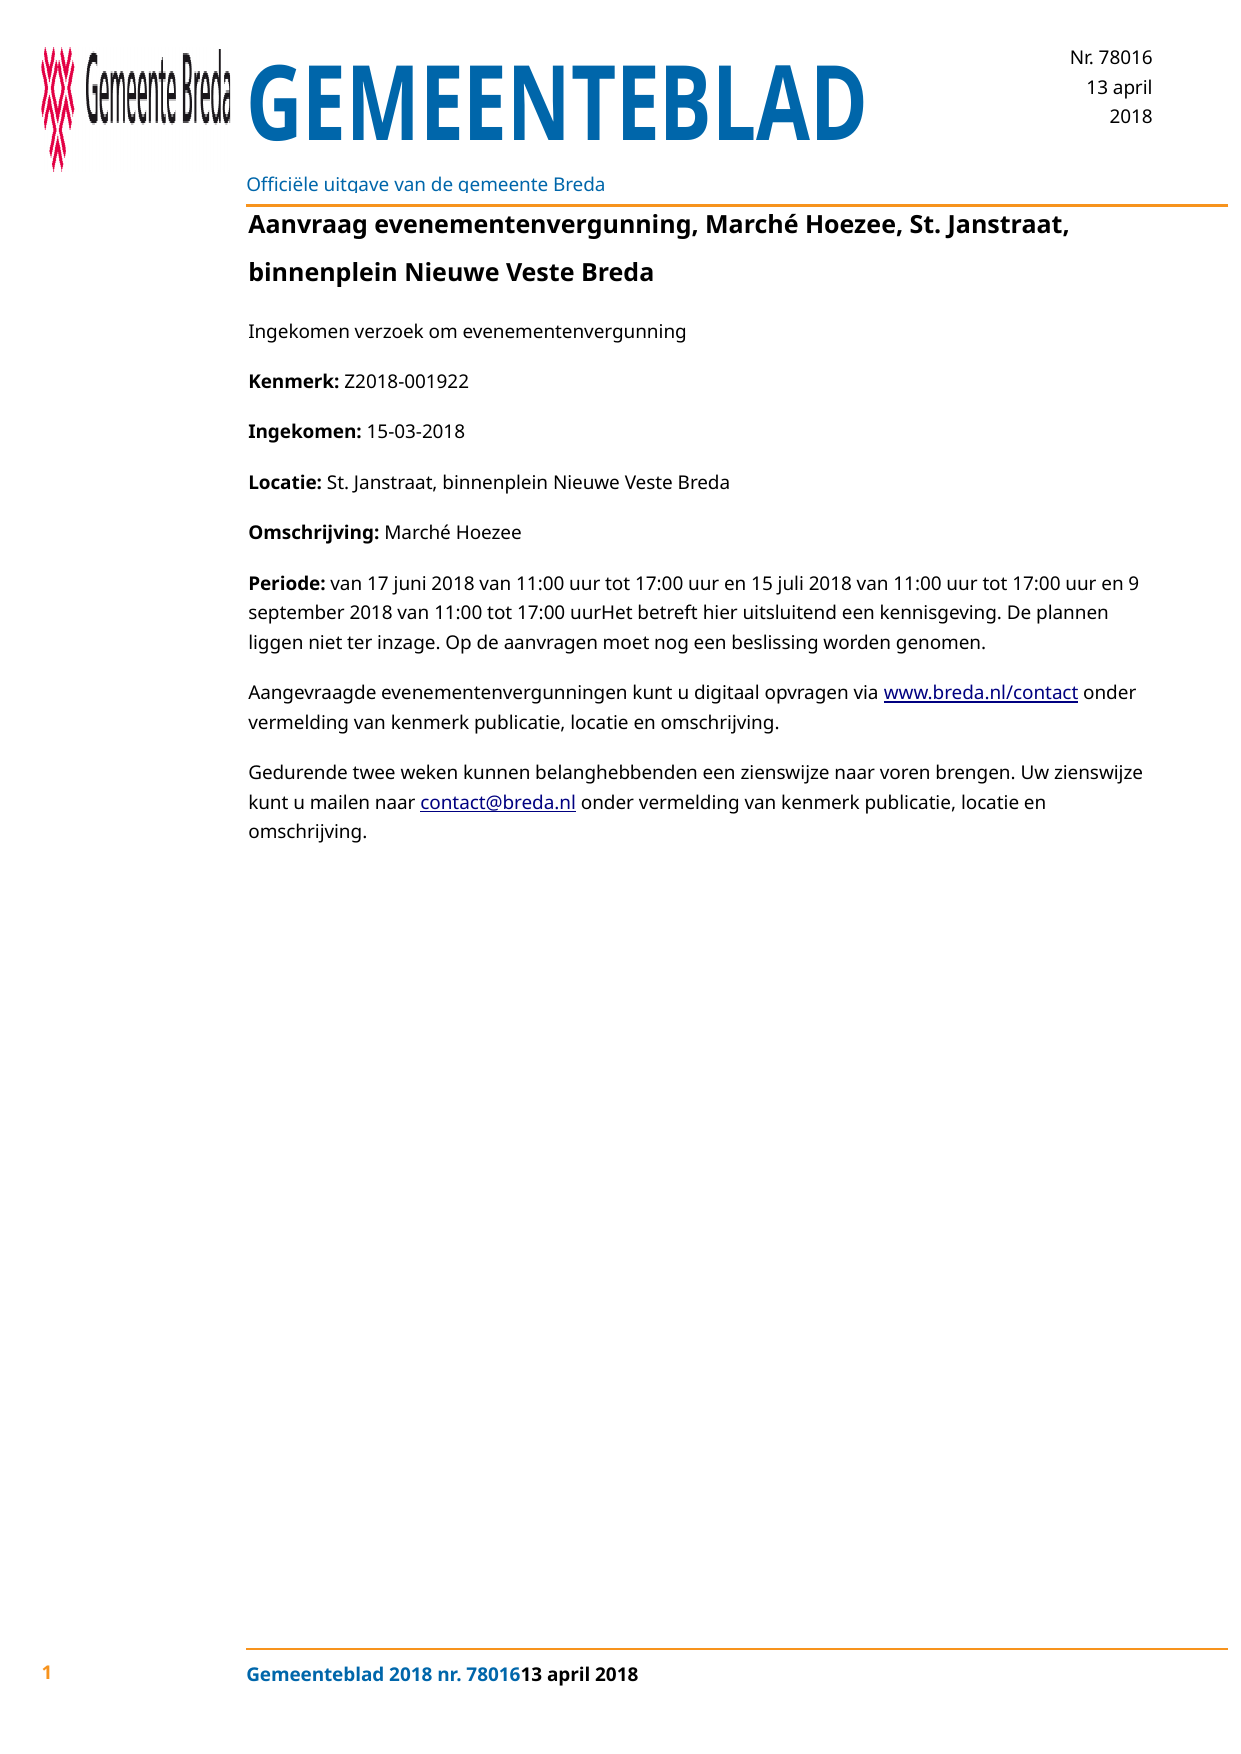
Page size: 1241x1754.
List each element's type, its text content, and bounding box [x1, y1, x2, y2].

text Locatie: St. Janstraat, binnenplein Nieuwe Veste Breda [248, 469, 1152, 495]
text Aangevraagde evenementenvergunningen kunt u digitaal opvragen via www.breda.nl/contact onder vermelding van kenmerk publicatie, locatie en omschrijving. [248, 679, 1152, 735]
text Ingekomen verzoek om evenementenvergunning [248, 318, 1152, 344]
text Kenmerk: Z2018-001922 [248, 368, 1152, 394]
text Omschrijving: Marché Hoezee [248, 519, 1152, 545]
text Gedurende twee weken kunnen belanghebbenden een zienswijze naar voren brengen. Uw zienswijze kunt u mailen naar contact@breda.nl onder vermelding van kenmerk publicatie, locatie en omschrijving. [248, 759, 1152, 844]
text Aanvraag evenementenvergunning, Marché Hoezee, St. Janstraat, binnenplein Nieuwe Veste Breda [248, 207, 1152, 288]
text Ingekomen: 15-03-2018 [248, 419, 1152, 444]
text Periode: van 17 juni 2018 van 11:00 uur tot 17:00 uur en 15 juli 2018 van 11:00 uur tot 17:00 uur en 9 september 2018 van 11:00 tot 17:00 uurHet betreft hier uitsluitend een kennisgeving. De plannen liggen niet ter inzage. Op de aanvragen moet nog een beslissing worden genomen. [248, 570, 1152, 655]
picture [41, 47, 231, 172]
